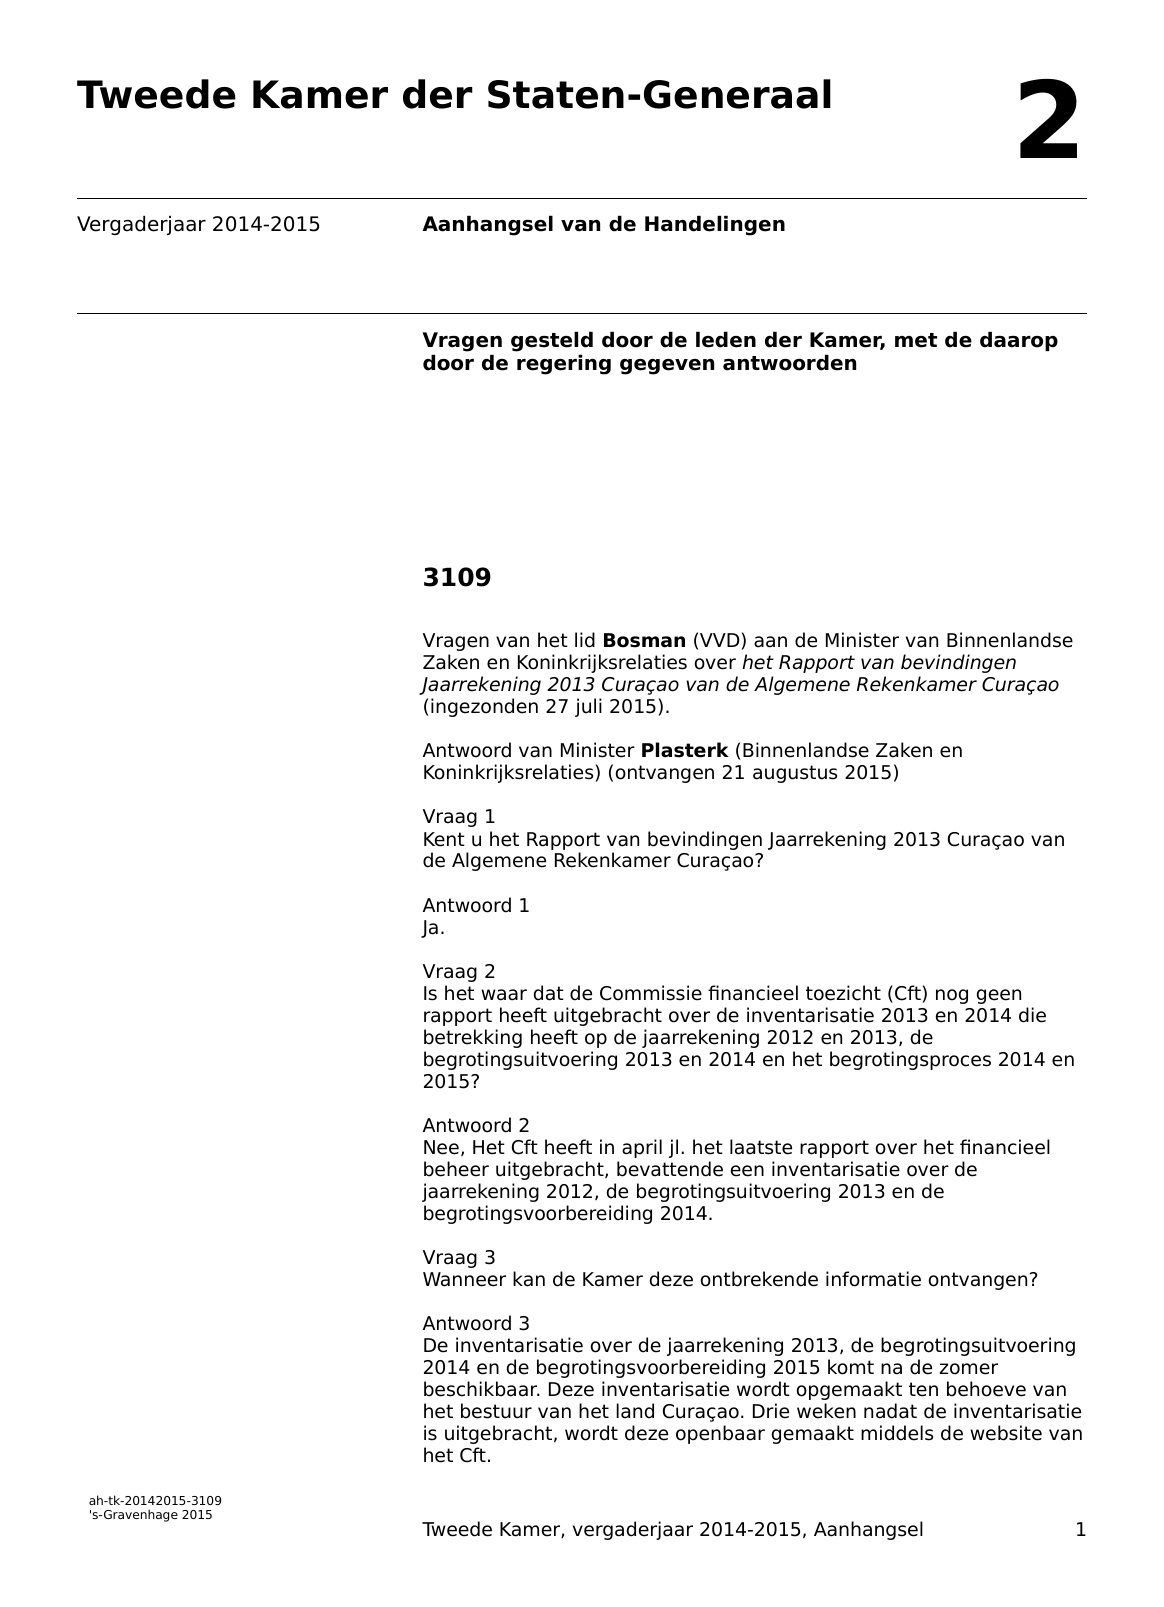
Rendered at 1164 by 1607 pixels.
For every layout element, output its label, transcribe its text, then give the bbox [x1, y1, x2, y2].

table_header 2 [886, 59, 1087, 198]
text Antwoord 3 [422, 1313, 1087, 1335]
text Wanneer kan de Kamer deze ontbrekende informatie ontvangen? [422, 1269, 1087, 1291]
table_header Tweede Kamer der Staten-Generaal [77, 59, 886, 198]
text Vraag 3 [422, 1247, 1087, 1269]
text Antwoord 2 [422, 1115, 1087, 1137]
table_cell Vergaderjaar 2014-2015 [77, 199, 422, 313]
text ah-tk-20142015-3109 [88, 1494, 323, 1508]
text 's-Gravenhage 2015 [88, 1508, 323, 1522]
table_cell Aanhangsel van de Handelingen [422, 199, 1087, 313]
text Antwoord van Minister Plasterk (Binnenlandse Zaken en Koninkrijksrelaties) (ontvangen 21 augustus 2015) [422, 740, 1087, 784]
table_cell [77, 314, 422, 375]
text Ja. [422, 917, 1087, 938]
text Vraag 2 [422, 961, 1087, 983]
text 3109 [422, 563, 1087, 592]
text Vraag 1 [422, 806, 1087, 828]
text Nee, Het Cft heeft in april jl. het laatste rapport over het financieel beheer uitgebracht, bevattende een inventarisatie over de jaarrekening 2012, de begrotingsuitvoering 2013 en de begrotingsvoorbereiding 2014. [422, 1137, 1087, 1225]
text Antwoord 1 [422, 894, 1087, 917]
text Kent u het Rapport van bevindingen Jaarrekening 2013 Curaçao van de Algemene Rekenkamer Curaçao? [422, 828, 1087, 872]
text De inventarisatie over de jaarrekening 2013, de begrotingsuitvoering 2014 en de begrotingsvoorbereiding 2015 komt na de zomer beschikbaar. Deze inventarisatie wordt opgemaakt ten behoeve van het bestuur van het land Curaçao. Drie weken nadat de inventarisatie is uitgebracht, wordt deze openbaar gemaakt middels de website van het Cft. [422, 1335, 1087, 1467]
text Is het waar dat de Commissie financieel toezicht (Cft) nog geen rapport heeft uitgebracht over de inventarisatie 2013 en 2014 die betrekking heeft op de jaarrekening 2012 en 2013, de begrotingsuitvoering 2013 en 2014 en het begrotingsproces 2014 en 2015? [422, 983, 1087, 1093]
table_cell Vragen gesteld door de leden der Kamer, met de daarop door de regering gegeven antwoorden [422, 314, 1087, 375]
text Vragen van het lid Bosman (VVD) aan de Minister van Binnenlandse Zaken en Koninkrijksrelaties over het Rapport van bevindingen Jaarrekening 2013 Curaçao van de Algemene Rekenkamer Curaçao (ingezonden 27 juli 2015). [422, 630, 1087, 718]
